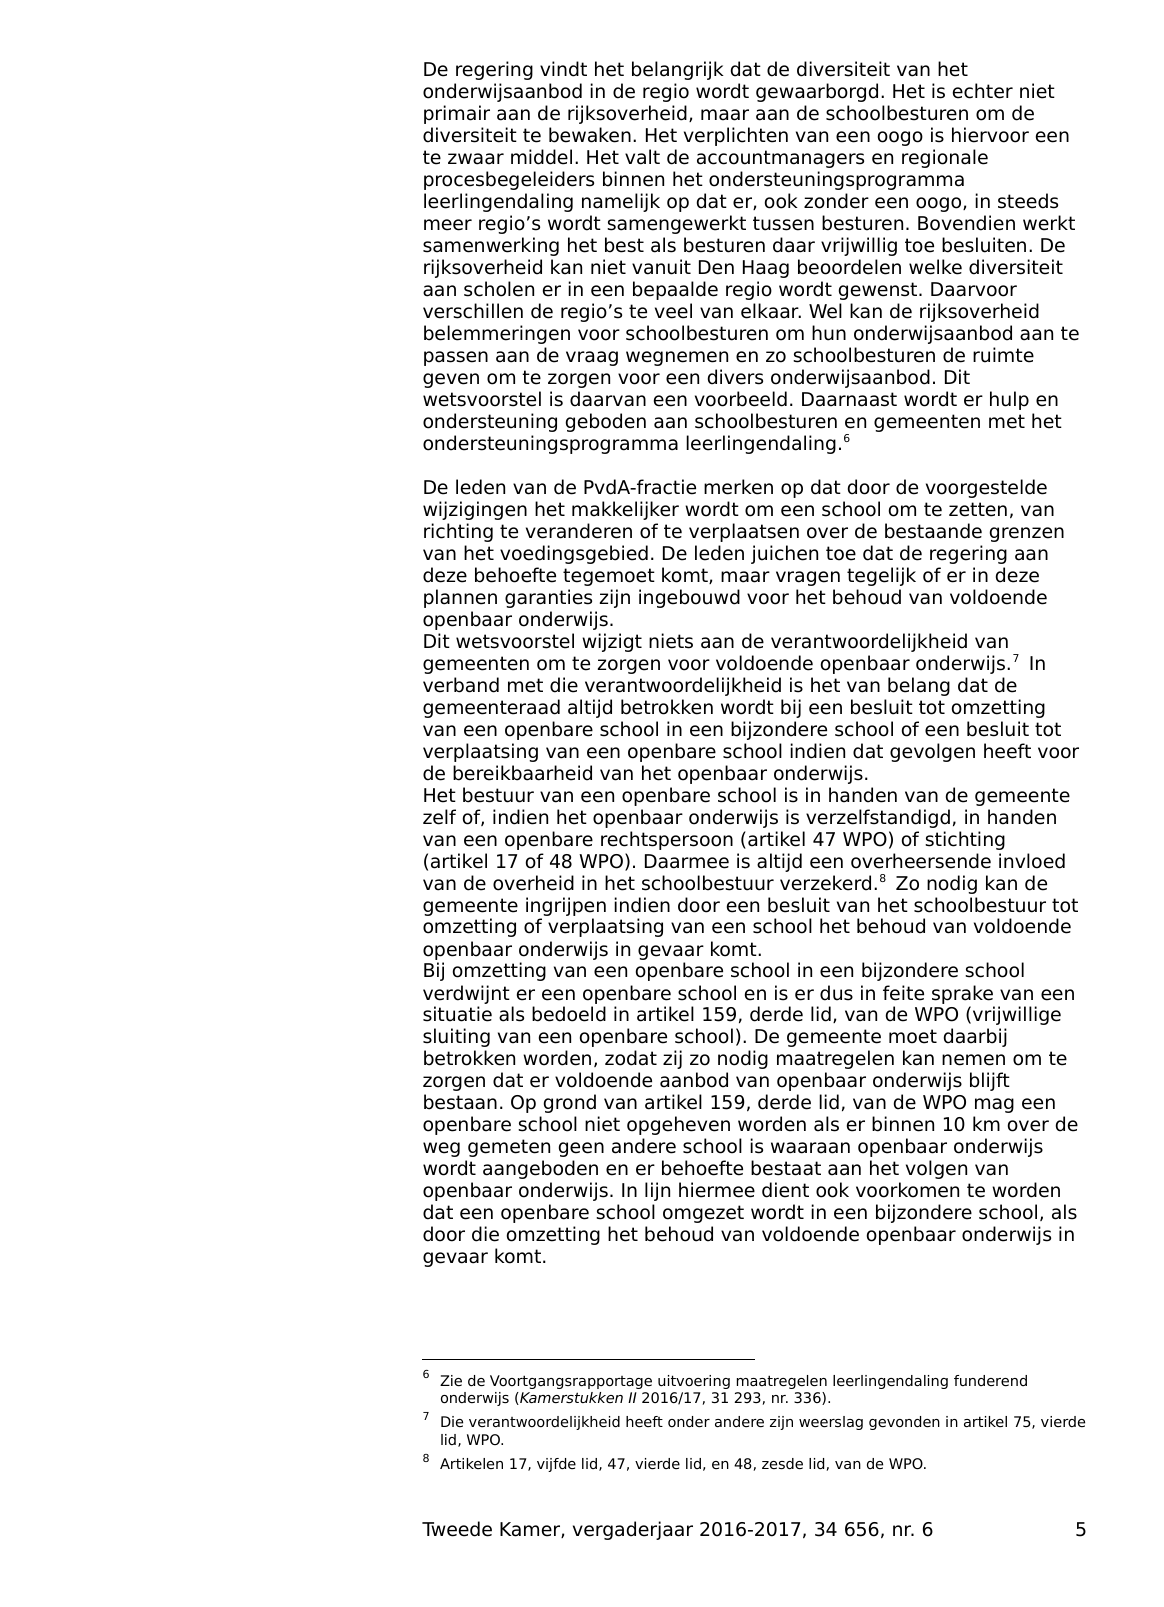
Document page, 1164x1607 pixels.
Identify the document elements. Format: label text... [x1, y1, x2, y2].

text De regering vindt het belangrijk dat de diversiteit van het onderwijsaanbod in de regio wordt gewaarborgd. Het is echter niet primair aan de rijksoverheid, maar aan de schoolbesturen om de diversiteit te bewaken. Het verplichten van een oogo is hiervoor een te zwaar middel. Het valt de accountmanagers en regionale procesbegeleiders binnen het ondersteuningsprogramma leerlingendaling namelijk op dat er, ook zonder een oogo, in steeds meer regio’s wordt samengewerkt tussen besturen. Bovendien werkt samenwerking het best als besturen daar vrijwillig toe besluiten. De rijksoverheid kan niet vanuit Den Haag beoordelen welke diversiteit aan scholen er in een bepaalde regio wordt gewenst. Daarvoor verschillen de regio’s te veel van elkaar. Wel kan de rijksoverheid belemmeringen voor schoolbesturen om hun onderwijsaanbod aan te passen aan de vraag wegnemen en zo schoolbesturen de ruimte geven om te zorgen voor een divers onderwijsaanbod. Dit wetsvoorstel is daarvan een voorbeeld. Daarnaast wordt er hulp en ondersteuning geboden aan schoolbesturen en gemeenten met het ondersteuningsprogramma leerlingendaling. [422, 59, 1087, 455]
text De leden van de PvdA-fractie merken op dat door de voorgestelde wijzigingen het makkelijker wordt om een school om te zetten, van richting te veranderen of te verplaatsen over de bestaande grenzen van het voedingsgebied. De leden juichen toe dat de regering aan deze behoefte tegemoet komt, maar vragen tegelijk of er in deze plannen garanties zijn ingebouwd voor het behoud van voldoende openbaar onderwijs. [422, 477, 1087, 631]
text Die verantwoordelijkheid heeft onder andere zijn weerslag gevonden in artikel 75, vierde lid, WPO. [422, 1410, 1087, 1449]
text Het bestuur van een openbare school is in handen van de gemeente zelf of, indien het openbaar onderwijs is verzelfstandigd, in handen van een openbare rechtspersoon (artikel 47 WPO) of stichting (artikel 17 of 48 WPO). Daarmee is altijd een overheersende invloed van de overheid in het schoolbestuur verzekerd. Zo nodig kan de gemeente ingrijpen indien door een besluit van het schoolbestuur tot omzetting of verplaatsing van een school het behoud van voldoende openbaar onderwijs in gevaar komt. [422, 784, 1087, 960]
text Artikelen 17, vijfde lid, 47, vierde lid, en 48, zesde lid, van de WPO. [422, 1452, 1087, 1474]
text Zie de Voortgangsrapportage uitvoering maatregelen leerlingendaling funderend onderwijs (Kamerstukken II 2016/17, 31 293, nr. 336). [422, 1368, 1087, 1407]
text Bij omzetting van een openbare school in een bijzondere school verdwijnt er een openbare school en is er dus in feite sprake van een situatie als bedoeld in artikel 159, derde lid, van de WPO (vrijwillige sluiting van een openbare school). De gemeente moet daarbij betrokken worden, zodat zij zo nodig maatregelen kan nemen om te zorgen dat er voldoende aanbod van openbaar onderwijs blijft bestaan. Op grond van artikel 159, derde lid, van de WPO mag een openbare school niet opgeheven worden als er binnen 10 km over de weg gemeten geen andere school is waaraan openbaar onderwijs wordt aangeboden en er behoefte bestaat aan het volgen van openbaar onderwijs. In lijn hiermee dient ook voorkomen te worden dat een openbare school omgezet wordt in een bijzondere school, als door die omzetting het behoud van voldoende openbaar onderwijs in gevaar komt. [422, 960, 1087, 1268]
text Dit wetsvoorstel wijzigt niets aan de verantwoordelijkheid van gemeenten om te zorgen voor voldoende openbaar onderwijs. In verband met die verantwoordelijkheid is het van belang dat de gemeenteraad altijd betrokken wordt bij een besluit tot omzetting van een openbare school in een bijzondere school of een besluit tot verplaatsing van een openbare school indien dat gevolgen heeft voor de bereikbaarheid van het openbaar onderwijs. [422, 631, 1087, 784]
